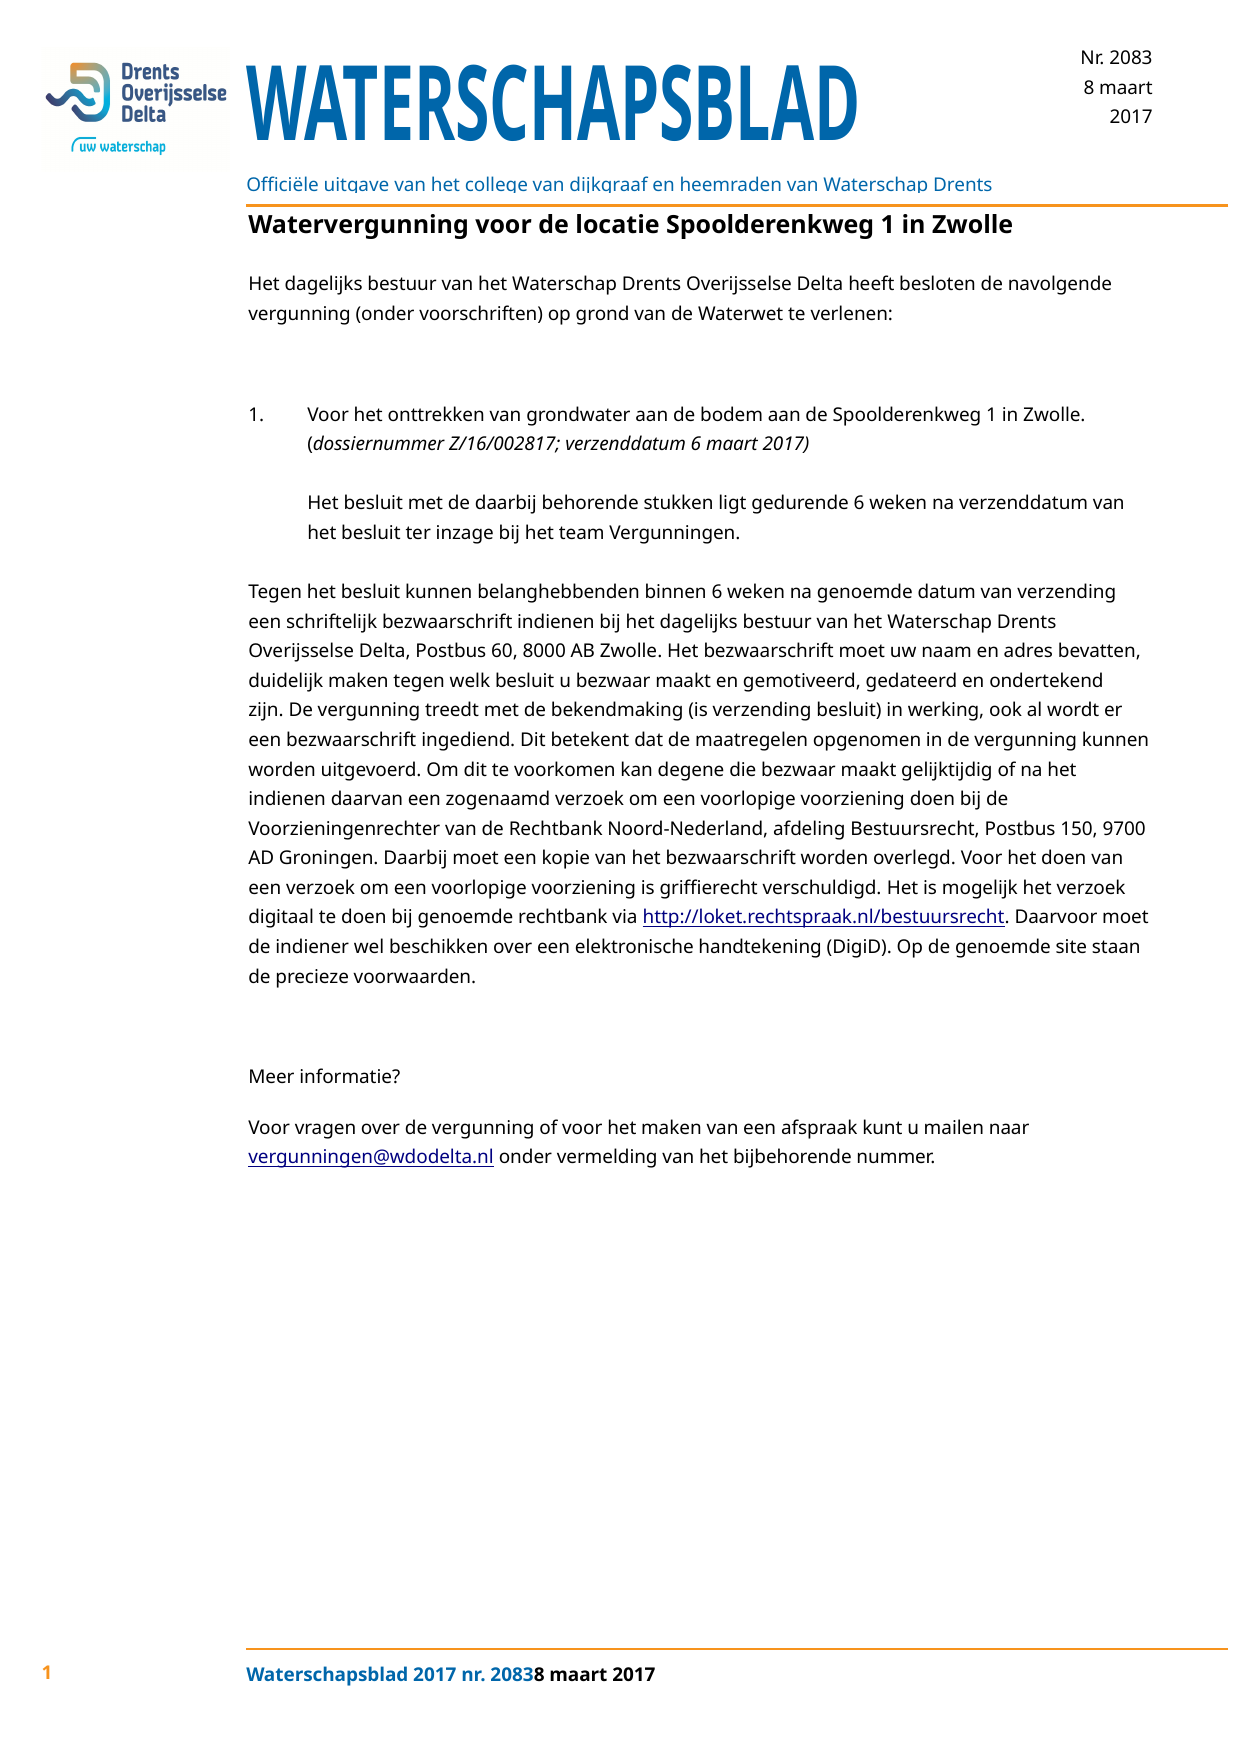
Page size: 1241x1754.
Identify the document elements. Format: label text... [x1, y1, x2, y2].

picture [41, 47, 231, 172]
text Het dagelijks bestuur van het Waterschap Drents Overijsselse Delta heeft besloten de navolgende vergunning (onder voorschriften) op grond van de Waterwet te verlenen: [248, 270, 1152, 326]
text Tegen het besluit kunnen belanghebbenden binnen 6 weken na genoemde datum van verzending een schriftelijk bezwaarschrift indienen bij het dagelijks bestuur van het Waterschap Drents Overijsselse Delta, Postbus 60, 8000 AB Zwolle. Het bezwaarschrift moet uw naam en adres bevatten, duidelijk maken tegen welk besluit u bezwaar maakt en gemotiveerd, gedateerd en ondertekend zijn. De vergunning treedt met de bekendmaking (is verzending besluit) in werking, ook al wordt er een bezwaarschrift ingediend. Dit betekent dat de maatregelen opgenomen in de vergunning kunnen worden uitgevoerd. Om dit te voorkomen kan degene die bezwaar maakt gelijktijdig of na het indienen daarvan een zogenaamd verzoek om een voorlopige voorziening doen bij de Voorzieningenrechter van de Rechtbank Noord-Nederland, afdeling Bestuursrecht, Postbus 150, 9700 AD Groningen. Daarbij moet een kopie van het bezwaarschrift worden overlegd. Voor het doen van een verzoek om een voorlopige voorziening is griffierecht verschuldigd. Het is mogelijk het verzoek digitaal te doen bij genoemde rechtbank via http://loket.rechtspraak.nl/bestuursrecht. Daarvoor moet de indiener wel beschikken over een elektronische handtekening (DigiD). Op de genoemde site staan de precieze voorwaarden. [248, 578, 1152, 988]
text Meer informatie? [248, 1064, 1152, 1089]
list Voor het onttrekken van grondwater aan de bodem aan de Spoolderenkweg 1 in Zwolle. (dossiernummer Z/16/002817; verzenddatum 6 maart 2017) [248, 401, 1152, 456]
list Het besluit met de daarbij behorende stukken ligt gedurende 6 weken na verzenddatum van het besluit ter inzage bij het team Vergunningen. [248, 489, 1152, 545]
text Voor vragen over de vergunning of voor het maken van een afspraak kunt u mailen naar vergunningen@wdodelta.nl onder vermelding van het bijbehorende nummer. [248, 1114, 1152, 1169]
text Watervergunning voor de locatie Spoolderenkweg 1 in Zwolle [248, 207, 1152, 241]
